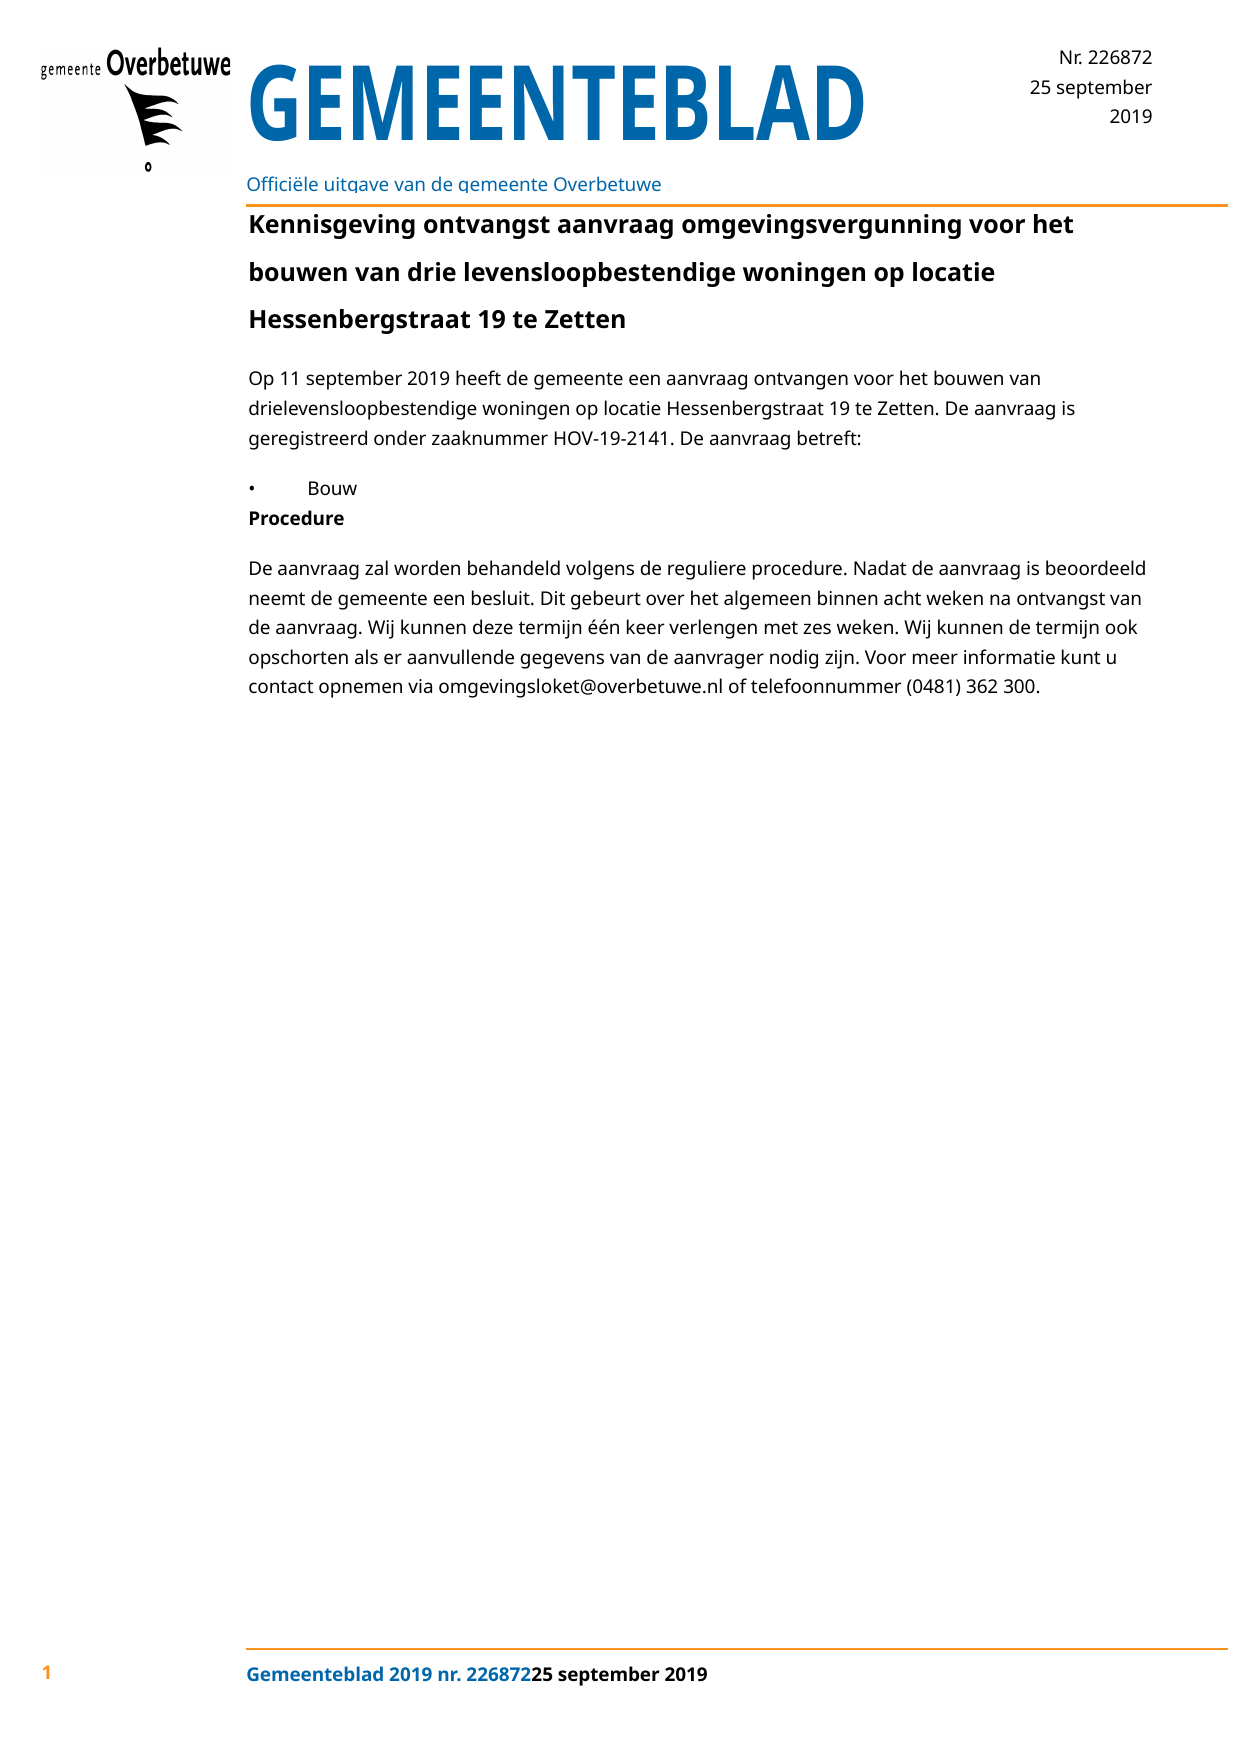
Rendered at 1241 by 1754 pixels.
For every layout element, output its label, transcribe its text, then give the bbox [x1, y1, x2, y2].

text De aanvraag zal worden behandeld volgens de reguliere procedure. Nadat de aanvraag is beoordeeld neemt de gemeente een besluit. Dit gebeurt over het algemeen binnen acht weken na ontvangst van de aanvraag. Wij kunnen deze termijn één keer verlengen met zes weken. Wij kunnen de termijn ook opschorten als er aanvullende gegevens van de aanvrager nodig zijn. Voor meer informatie kunt u contact opnemen via omgevingsloket@overbetuwe.nl of telefoonnummer (0481) 362 300. [248, 555, 1152, 699]
text Kennisgeving ontvangst aanvraag omgevingsvergunning voor het bouwen van drie levensloopbestendige woningen op locatie Hessenbergstraat 19 te Zetten [248, 207, 1152, 336]
list Bouw [248, 475, 1152, 501]
picture [41, 47, 231, 172]
text Op 11 september 2019 heeft de gemeente een aanvraag ontvangen voor het bouwen van drielevensloopbestendige woningen op locatie Hessenbergstraat 19 te Zetten. De aanvraag is geregistreerd onder zaaknummer HOV-19-2141. De aanvraag betreft: [248, 366, 1152, 450]
text Procedure [248, 505, 1152, 530]
